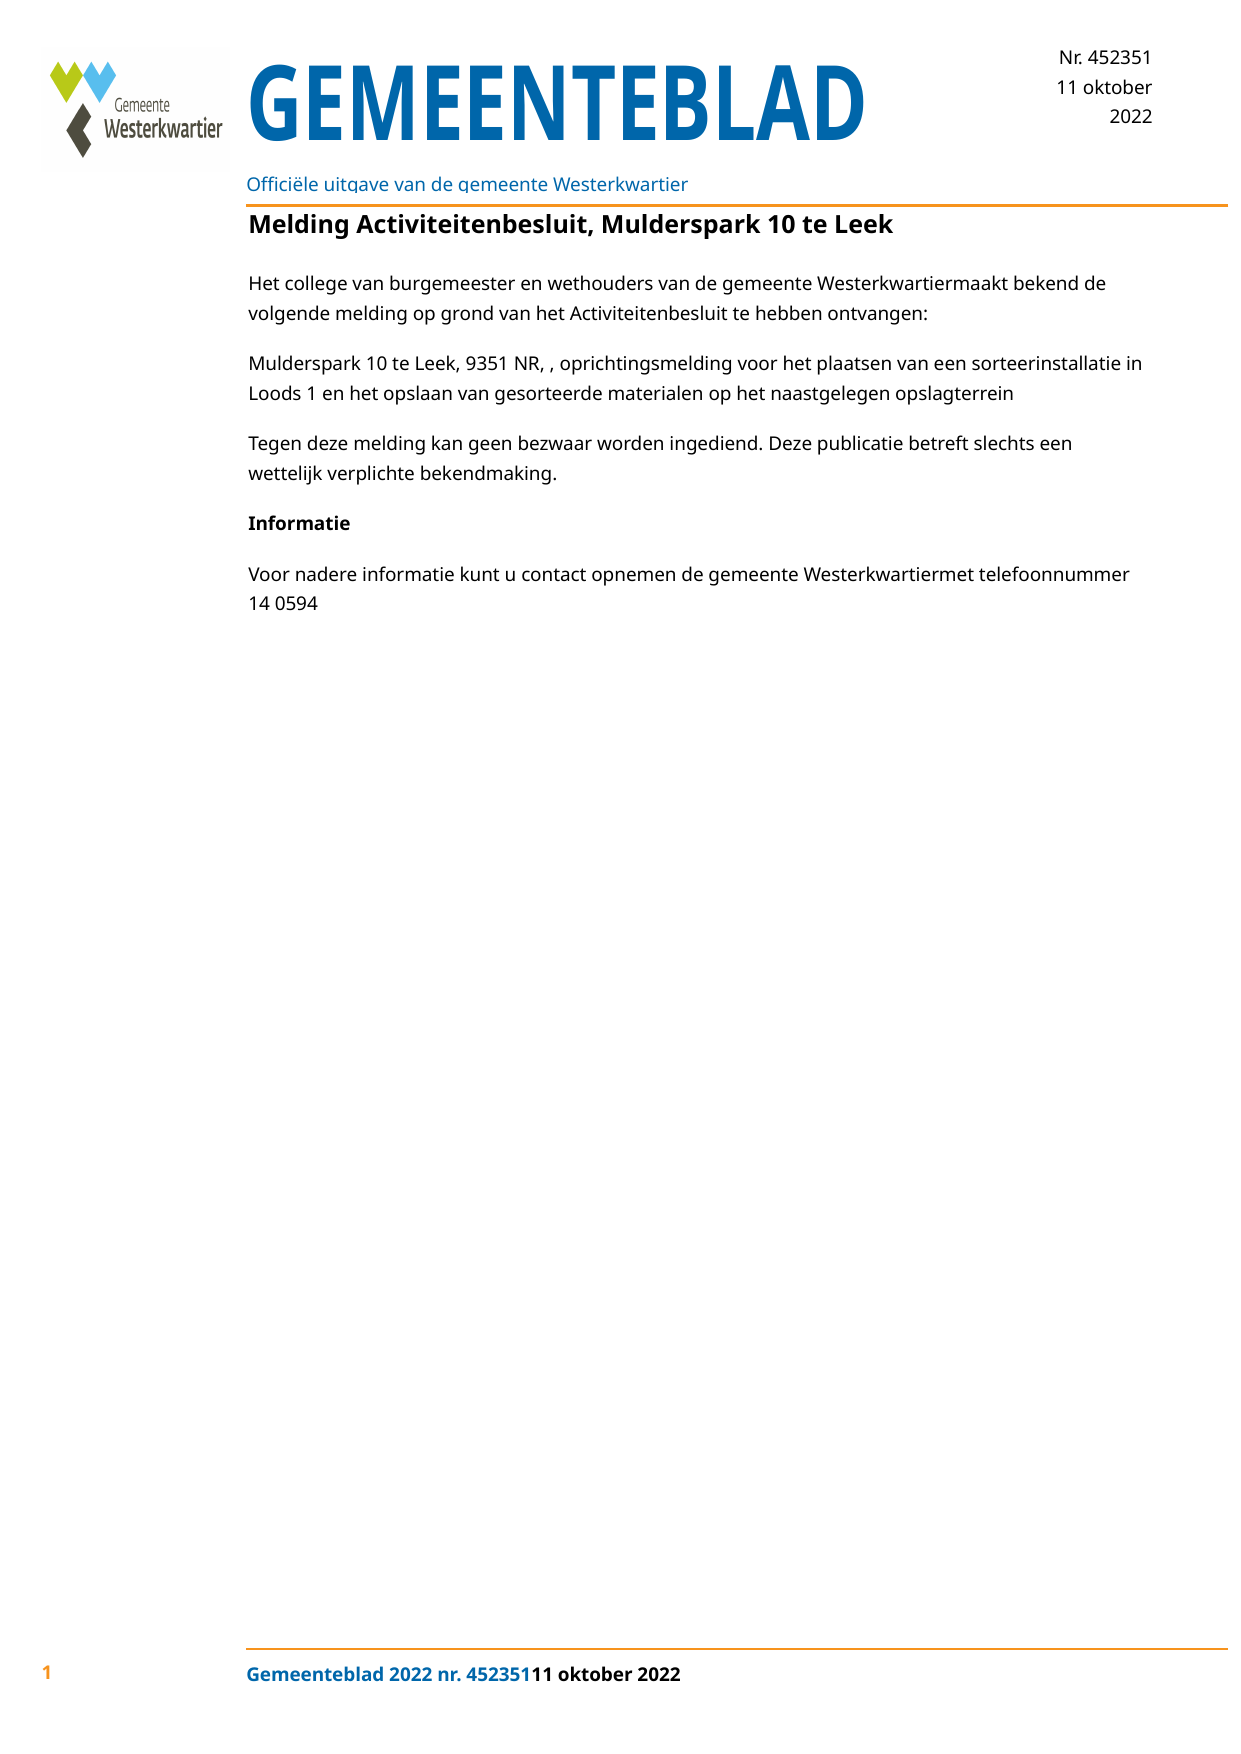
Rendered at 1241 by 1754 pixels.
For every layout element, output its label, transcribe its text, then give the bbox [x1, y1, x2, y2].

text Voor nadere informatie kunt u contact opnemen de gemeente Westerkwartiermet telefoonnummer 14 0594 [248, 561, 1152, 616]
text Het college van burgemeester en wethouders van de gemeente Westerkwartiermaakt bekend de volgende melding op grond van het Activiteitenbesluit te hebben ontvangen: [248, 270, 1152, 326]
text Mulderspark 10 te Leek, 9351 NR, , oprichtingsmelding voor het plaatsen van een sorteerinstallatie in Loods 1 en het opslaan van gesorteerde materialen op het naastgelegen opslagterrein [248, 350, 1152, 406]
text Melding Activiteitenbesluit, Mulderspark 10 te Leek [248, 207, 1152, 241]
picture [41, 47, 231, 172]
text Informatie [248, 510, 1152, 536]
text Tegen deze melding kan geen bezwaar worden ingediend. Deze publicatie betreft slechts een wettelijk verplichte bekendmaking. [248, 430, 1152, 486]
